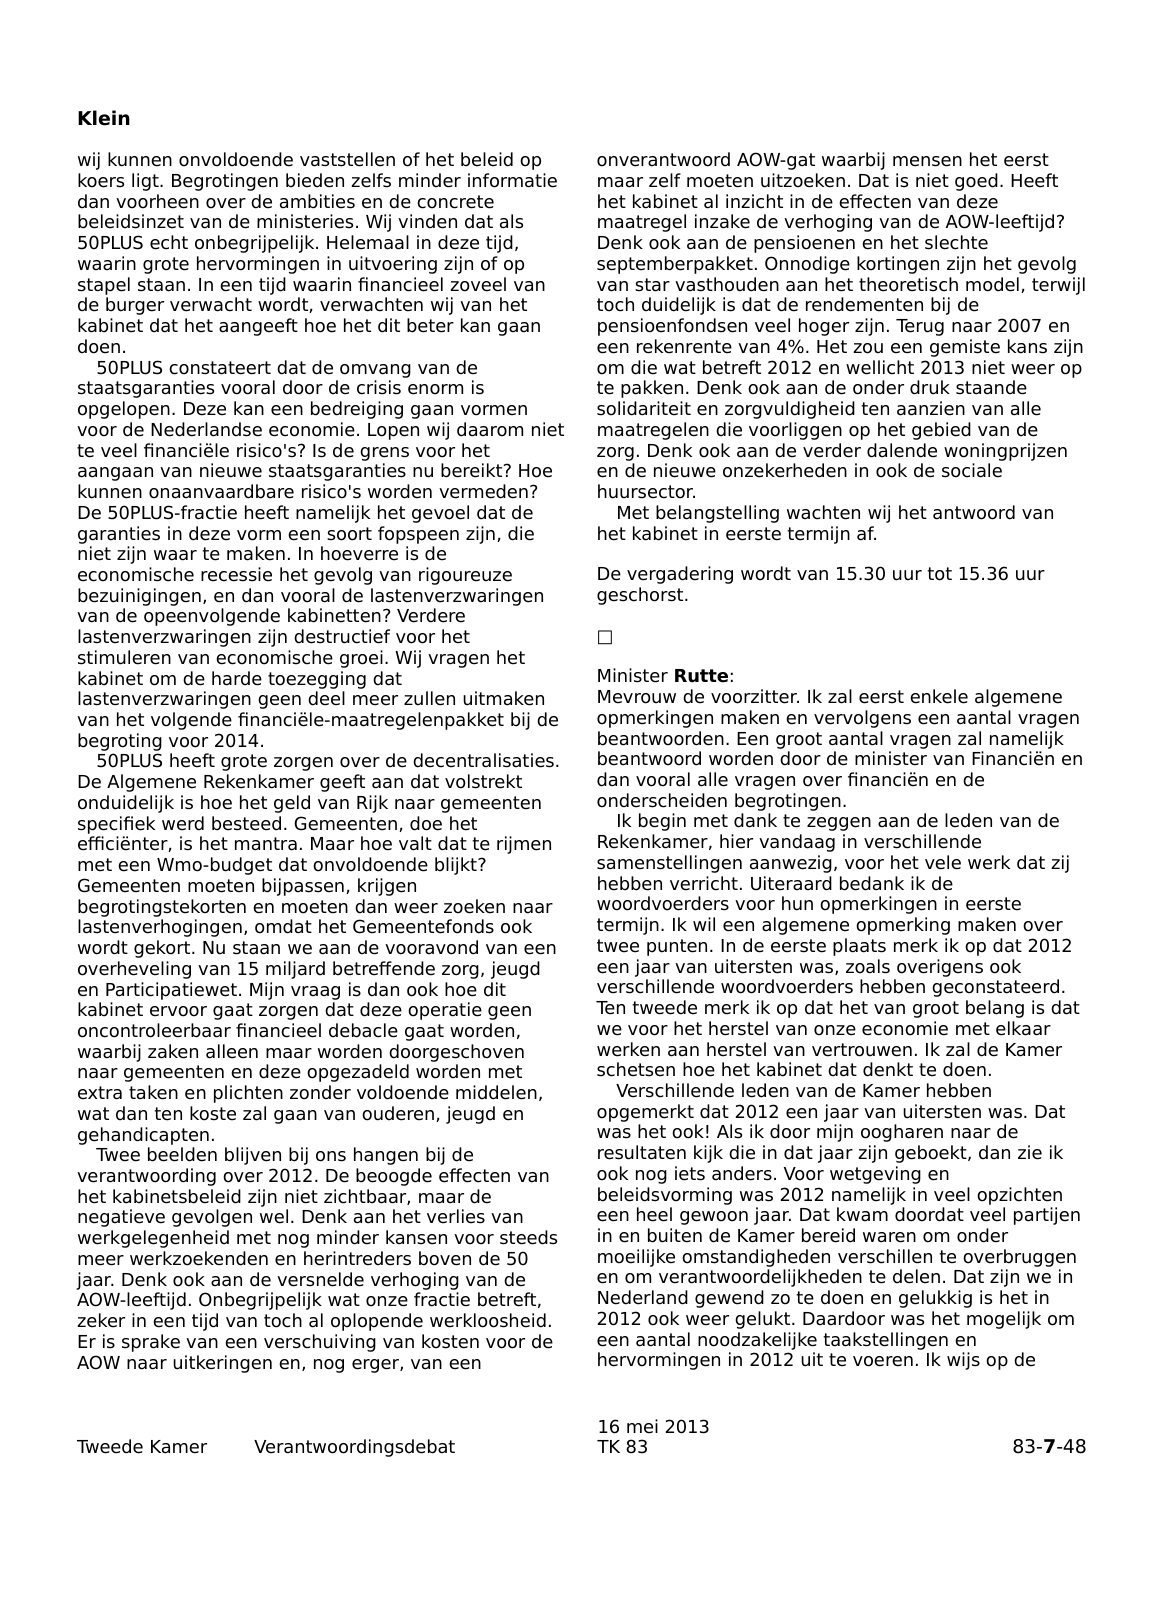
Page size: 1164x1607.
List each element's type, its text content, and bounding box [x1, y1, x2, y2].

text Twee beelden blijven bij ons hangen bij de verantwoording over 2012. De beoogde effecten van het kabinetsbeleid zijn niet zichtbaar, maar de negatieve gevolgen wel. Denk aan het verlies van werkgelegenheid met nog minder kansen voor steeds meer werkzoekenden en herintreders boven de 50 jaar. Denk ook aan de versnelde verhoging van de AOW-leeftijd. Onbegrijpelijk wat onze fractie betreft, zeker in een tijd van toch al oplopende werkloosheid. Er is sprake van een verschuiving van kosten voor de AOW naar uitkeringen en, nog erger, van een [77, 1145, 567, 1373]
text □ [596, 626, 1087, 646]
text 50PLUS constateert dat de omvang van de staatsgaranties vooral door de crisis enorm is opgelopen. Deze kan een bedreiging gaan vormen voor de Nederlandse economie. Lopen wij daarom niet te veel financiële risico's? Is de grens voor het aangaan van nieuwe staatsgaranties nu bereikt? Hoe kunnen onaanvaardbare risico's worden vermeden? De 50PLUS-fractie heeft namelijk het gevoel dat de garanties in deze vorm een soort fopspeen zijn, die niet zijn waar te maken. In hoeverre is de economische recessie het gevolg van rigoureuze bezuinigingen, en dan vooral de lastenverzwaringen van de opeenvolgende kabinetten? Verdere lastenverzwaringen zijn destructief voor het stimuleren van economische groei. Wij vragen het kabinet om de harde toezegging dat lastenverzwaringen geen deel meer zullen uitmaken van het volgende financiële-maatregelenpakket bij de begroting voor 2014. [77, 357, 567, 751]
text wij kunnen onvoldoende vaststellen of het beleid op koers ligt. Begrotingen bieden zelfs minder informatie dan voorheen over de ambities en de concrete beleidsinzet van de ministeries. Wij vinden dat als 50PLUS echt onbegrijpelijk. Helemaal in deze tijd, waarin grote hervormingen in uitvoering zijn of op stapel staan. In een tijd waarin financieel zoveel van de burger verwacht wordt, verwachten wij van het kabinet dat het aangeeft hoe het dit beter kan gaan doen. [77, 150, 567, 357]
text onverantwoord AOW-gat waarbij mensen het eerst maar zelf moeten uitzoeken. Dat is niet goed. Heeft het kabinet al inzicht in de effecten van deze maatregel inzake de verhoging van de AOW-leeftijd? Denk ook aan de pensioenen en het slechte septemberpakket. Onnodige kortingen zijn het gevolg van star vasthouden aan het theoretisch model, terwijl toch duidelijk is dat de rendementen bij de pensioenfondsen veel hoger zijn. Terug naar 2007 en een rekenrente van 4%. Het zou een gemiste kans zijn om die wat betreft 2012 en wellicht 2013 niet weer op te pakken. Denk ook aan de onder druk staande solidariteit en zorgvuldigheid ten aanzien van alle maatregelen die voorliggen op het gebied van de zorg. Denk ook aan de verder dalende woningprijzen en de nieuwe onzekerheden in ook de sociale huursector. [596, 150, 1087, 503]
text Verschillende leden van de Kamer hebben opgemerkt dat 2012 een jaar van uitersten was. Dat was het ook! Als ik door mijn oogharen naar de resultaten kijk die in dat jaar zijn geboekt, dan zie ik ook nog iets anders. Voor wetgeving en beleidsvorming was 2012 namelijk in veel opzichten een heel gewoon jaar. Dat kwam doordat veel partijen in en buiten de Kamer bereid waren om onder moeilijke omstandigheden verschillen te overbruggen en om verantwoordelijkheden te delen. Dat zijn we in Nederland gewend zo te doen en gelukkig is het in 2012 ook weer gelukt. Daardoor was het mogelijk om een aantal noodzakelijke taakstellingen en hervormingen in 2012 uit te voeren. Ik wijs op de [596, 1081, 1087, 1371]
text Ik begin met dank te zeggen aan de leden van de Rekenkamer, hier vandaag in verschillende samenstellingen aanwezig, voor het vele werk dat zij hebben verricht. Uiteraard bedank ik de woordvoerders voor hun opmerkingen in eerste termijn. Ik wil een algemene opmerking maken over twee punten. In de eerste plaats merk ik op dat 2012 een jaar van uitersten was, zoals overigens ook verschillende woordvoerders hebben geconstateerd. Ten tweede merk ik op dat het van groot belang is dat we voor het herstel van onze economie met elkaar werken aan herstel van vertrouwen. Ik zal de Kamer schetsen hoe het kabinet dat denkt te doen. [596, 811, 1087, 1081]
text Minister Rutte: [596, 666, 1087, 687]
text 50PLUS heeft grote zorgen over de decentralisaties. De Algemene Rekenkamer geeft aan dat volstrekt onduidelijk is hoe het geld van Rijk naar gemeenten specifiek werd besteed. Gemeenten, doe het efficiënter, is het mantra. Maar hoe valt dat te rijmen met een Wmo-budget dat onvoldoende blijkt? Gemeenten moeten bijpassen, krijgen begrotingstekorten en moeten dan weer zoeken naar lastenverhogingen, omdat het Gemeentefonds ook wordt gekort. Nu staan we aan de vooravond van een overheveling van 15 miljard betreffende zorg, jeugd en Participatiewet. Mijn vraag is dan ook hoe dit kabinet ervoor gaat zorgen dat deze operatie geen oncontroleerbaar financieel debacle gaat worden, waarbij zaken alleen maar worden doorgeschoven naar gemeenten en deze opgezadeld worden met extra taken en plichten zonder voldoende middelen, wat dan ten koste zal gaan van ouderen, jeugd en gehandicapten. [77, 751, 567, 1145]
text De vergadering wordt van 15.30 uur tot 15.36 uur geschorst. [596, 564, 1087, 606]
text Met belangstelling wachten wij het antwoord van het kabinet in eerste termijn af. [596, 503, 1087, 544]
text Mevrouw de voorzitter. Ik zal eerst enkele algemene opmerkingen maken en vervolgens een aantal vragen beantwoorden. Een groot aantal vragen zal namelijk beantwoord worden door de minister van Financiën en dan vooral alle vragen over financiën en de onderscheiden begrotingen. [596, 687, 1087, 811]
